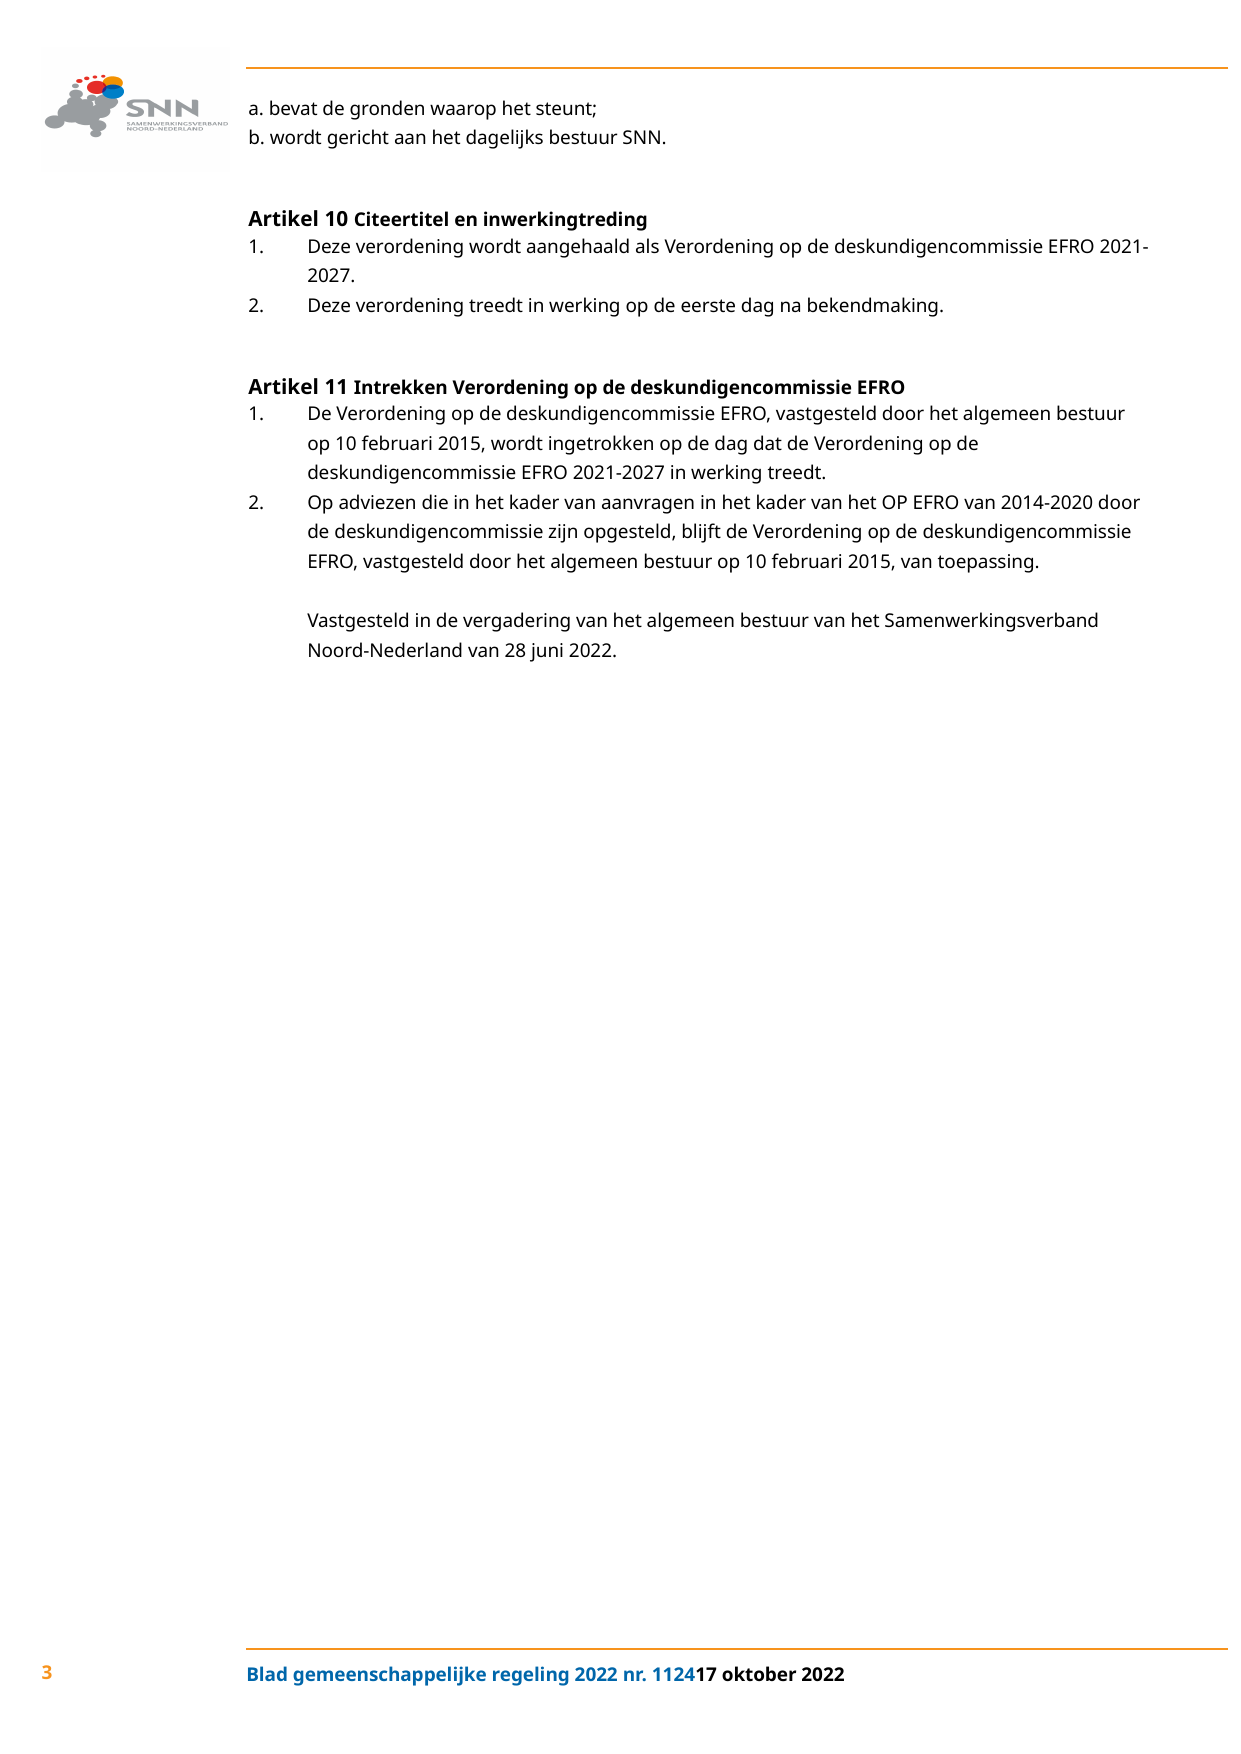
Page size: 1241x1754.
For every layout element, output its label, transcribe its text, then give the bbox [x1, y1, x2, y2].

list Vastgesteld in de vergadering van het algemeen bestuur van het Samenwerkingsverband Noord-Nederland van 28 juni 2022. [248, 607, 1152, 663]
text Artikel 10 Citeertitel en inwerkingtreding [248, 204, 1152, 233]
text b. wordt gericht aan het dagelijks bestuur SNN. [248, 124, 1152, 150]
list Deze verordening wordt aangehaald als Verordening op de deskundigencommissie EFRO 2021-2027. [248, 233, 1152, 288]
list Op adviezen die in het kader van aanvragen in het kader van het OP EFRO van 2014-2020 door de deskundigencommissie zijn opgesteld, blijft de Verordening op de deskundigencommissie EFRO, vastgesteld door het algemeen bestuur op 10 februari 2015, van toepassing. [248, 489, 1152, 574]
picture [41, 47, 231, 172]
list De Verordening op de deskundigencommissie EFRO, vastgesteld door het algemeen bestuur op 10 februari 2015, wordt ingetrokken op de dag dat de Verordening op de deskundigencommissie EFRO 2021-2027 in werking treedt. [248, 400, 1152, 485]
text Artikel 11 Intrekken Verordening op de deskundigencommissie EFRO [248, 372, 1152, 400]
list Deze verordening treedt in werking op de eerste dag na bekendmaking. [248, 292, 1152, 318]
text a. bevat de gronden waarop het steunt; [248, 95, 1152, 121]
